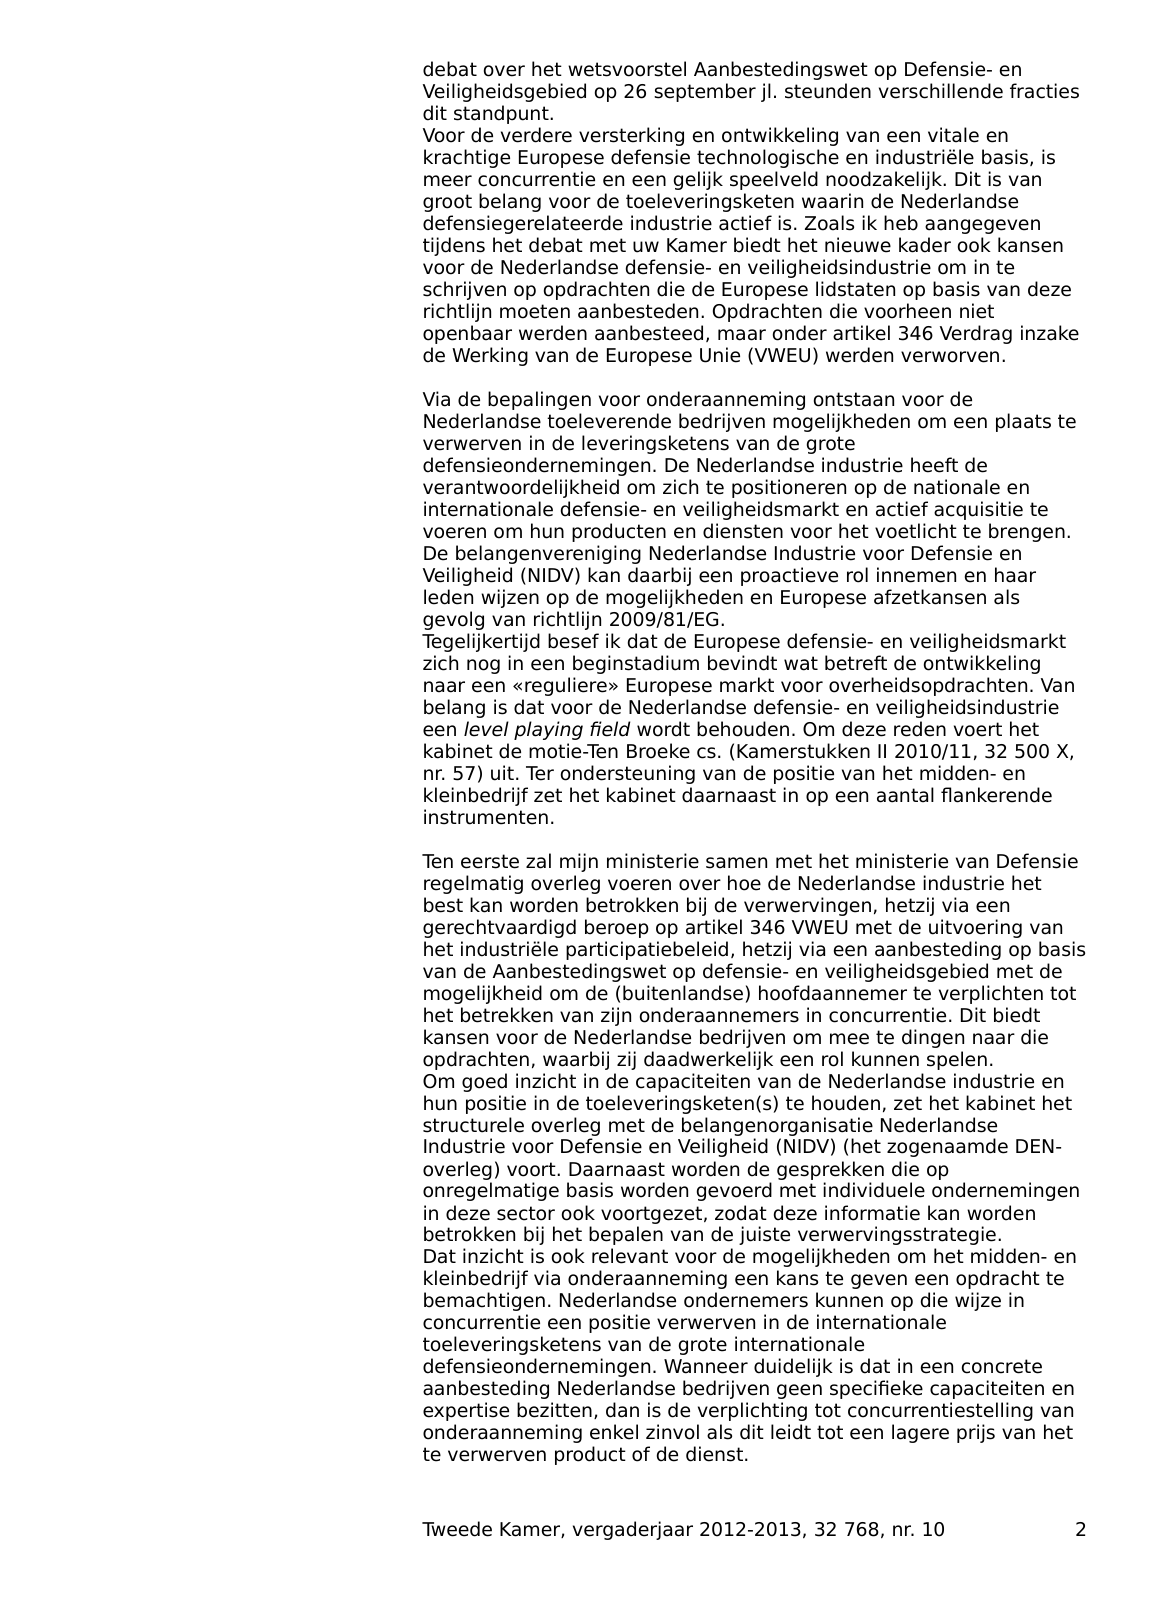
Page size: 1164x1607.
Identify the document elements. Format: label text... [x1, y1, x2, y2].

text Dat inzicht is ook relevant voor de mogelijkheden om het midden- en kleinbedrijf via onderaanneming een kans te geven een opdracht te bemachtigen. Nederlandse ondernemers kunnen op die wijze in concurrentie een positie verwerven in de internationale toeleveringsketens van de grote internationale defensieondernemingen. Wanneer duidelijk is dat in een concrete aanbesteding Nederlandse bedrijven geen specifieke capaciteiten en expertise bezitten, dan is de verplichting tot concurrentiestelling van onderaanneming enkel zinvol als dit leidt tot een lagere prijs van het te verwerven product of de dienst. [422, 1246, 1087, 1466]
text Om goed inzicht in de capaciteiten van de Nederlandse industrie en hun positie in de toeleveringsketen(s) te houden, zet het kabinet het structurele overleg met de belangenorganisatie Nederlandse Industrie voor Defensie en Veiligheid (NIDV) (het zogenaamde DEN-overleg) voort. Daarnaast worden de gesprekken die op onregelmatige basis worden gevoerd met individuele ondernemingen in deze sector ook voortgezet, zodat deze informatie kan worden betrokken bij het bepalen van de juiste verwervingsstrategie. [422, 1071, 1087, 1246]
text Voor de verdere versterking en ontwikkeling van een vitale en krachtige Europese defensie technologische en industriële basis, is meer concurrentie en een gelijk speelveld noodzakelijk. Dit is van groot belang voor de toeleveringsketen waarin de Nederlandse defensiegerelateerde industrie actief is. Zoals ik heb aangegeven tijdens het debat met uw Kamer biedt het nieuwe kader ook kansen voor de Nederlandse defensie- en veiligheidsindustrie om in te schrijven op opdrachten die de Europese lidstaten op basis van deze richtlijn moeten aanbesteden. Opdrachten die voorheen niet openbaar werden aanbesteed, maar onder artikel 346 Verdrag inzake de Werking van de Europese Unie (VWEU) werden verworven. [422, 125, 1087, 367]
text Tegelijkertijd besef ik dat de Europese defensie- en veiligheidsmarkt zich nog in een beginstadium bevindt wat betreft de ontwikkeling naar een «reguliere» Europese markt voor overheidsopdrachten. Van belang is dat voor de Nederlandse defensie- en veiligheidsindustrie een level playing field wordt behouden. Om deze reden voert het kabinet de motie-Ten Broeke cs. (Kamerstukken II 2010/11, 32 500 X, nr. 57) uit. Ter ondersteuning van de positie van het midden- en kleinbedrijf zet het kabinet daarnaast in op een aantal flankerende instrumenten. [422, 631, 1087, 828]
text Ten eerste zal mijn ministerie samen met het ministerie van Defensie regelmatig overleg voeren over hoe de Nederlandse industrie het best kan worden betrokken bij de verwervingen, hetzij via een gerechtvaardigd beroep op artikel 346 VWEU met de uitvoering van het industriële participatiebeleid, hetzij via een aanbesteding op basis van de Aanbestedingswet op defensie- en veiligheidsgebied met de mogelijkheid om de (buitenlandse) hoofdaannemer te verplichten tot het betrekken van zijn onderaannemers in concurrentie. Dit biedt kansen voor de Nederlandse bedrijven om mee te dingen naar die opdrachten, waarbij zij daadwerkelijk een rol kunnen spelen. [422, 851, 1087, 1071]
text Via de bepalingen voor onderaanneming ontstaan voor de Nederlandse toeleverende bedrijven mogelijkheden om een plaats te verwerven in de leveringsketens van de grote defensieondernemingen. De Nederlandse industrie heeft de verantwoordelijkheid om zich te positioneren op de nationale en internationale defensie- en veiligheidsmarkt en actief acquisitie te voeren om hun producten en diensten voor het voetlicht te brengen. De belangenvereniging Nederlandse Industrie voor Defensie en Veiligheid (NIDV) kan daarbij een proactieve rol innemen en haar leden wijzen op de mogelijkheden en Europese afzetkansen als gevolg van richtlijn 2009/81/EG. [422, 389, 1087, 631]
text debat over het wetsvoorstel Aanbestedingswet op Defensie- en Veiligheidsgebied op 26 september jl. steunden verschillende fracties dit standpunt. [422, 59, 1087, 125]
